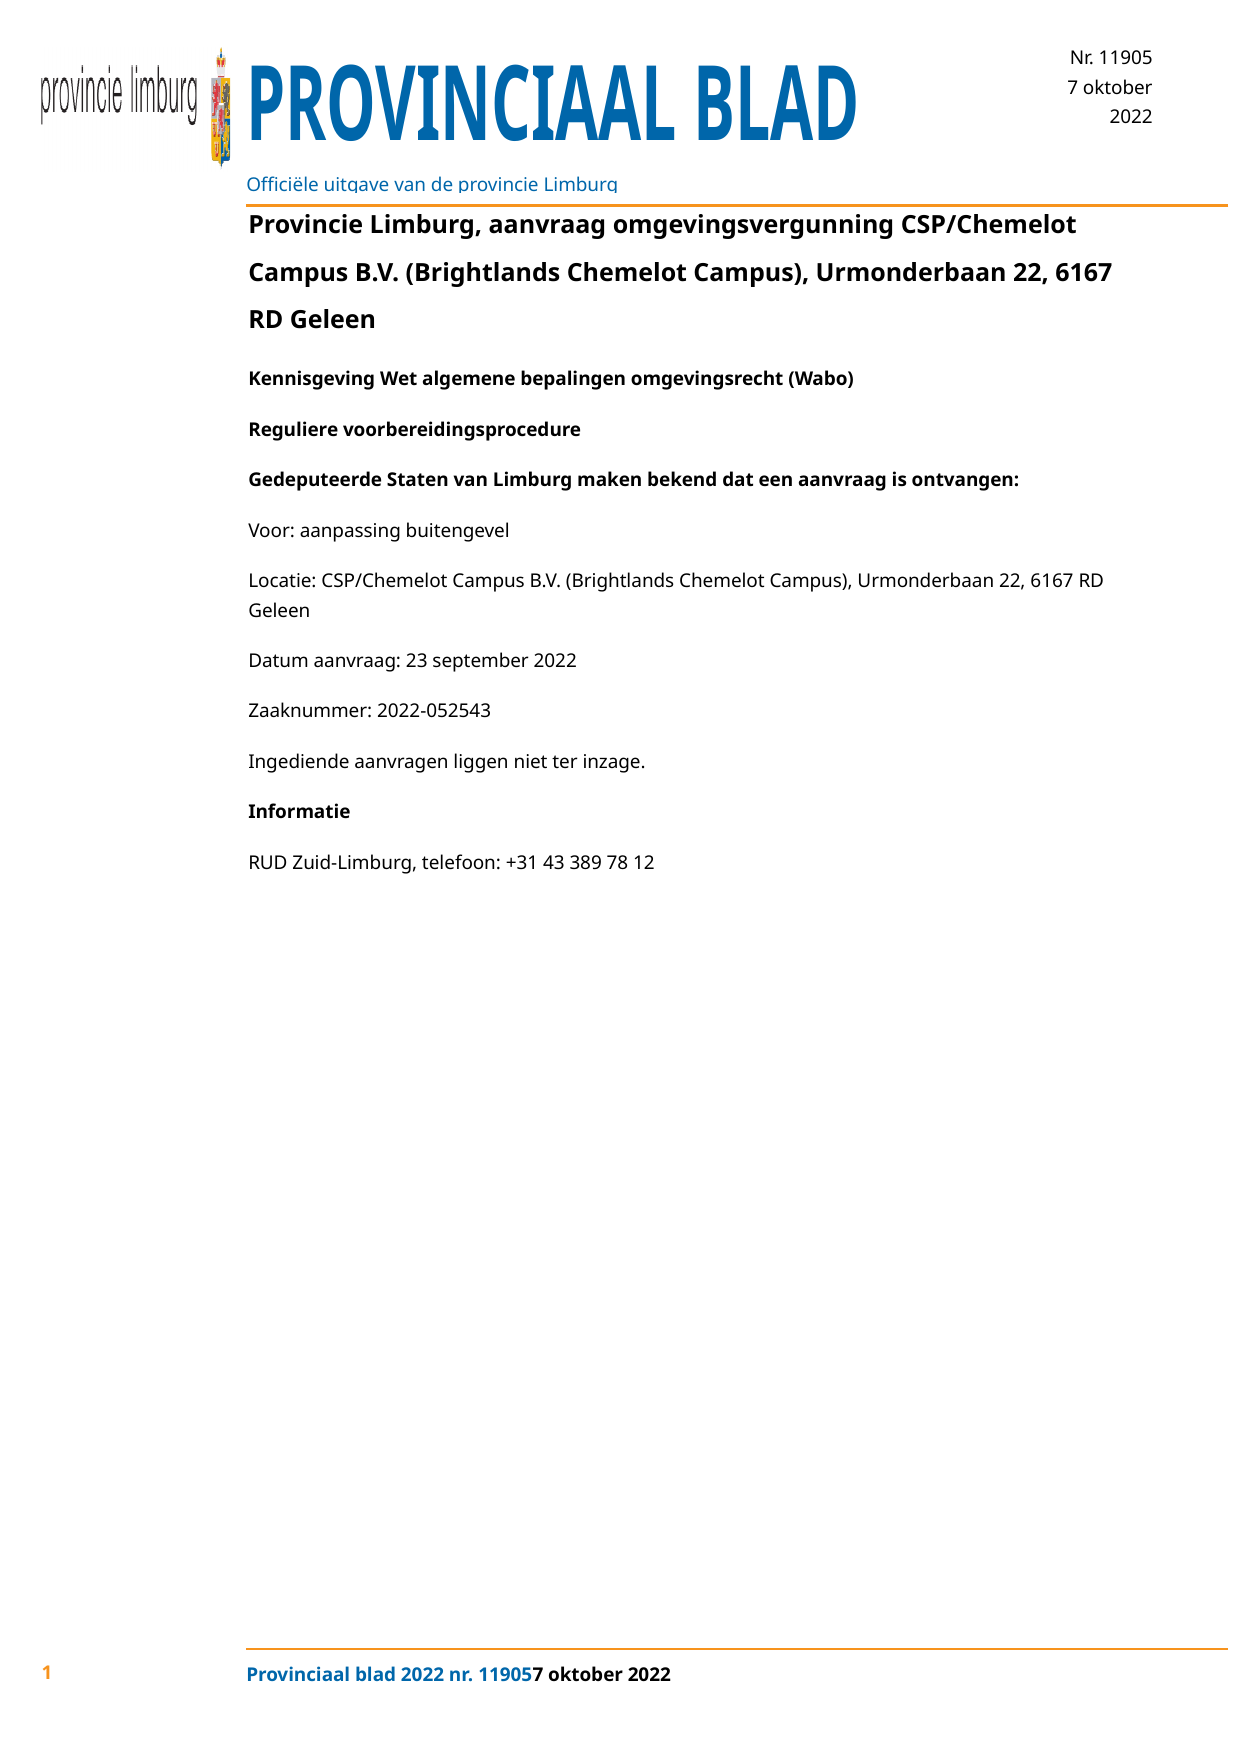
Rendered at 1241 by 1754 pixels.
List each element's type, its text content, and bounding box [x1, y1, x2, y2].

picture [41, 47, 231, 172]
text Kennisgeving Wet algemene bepalingen omgevingsrecht (Wabo) [248, 366, 1152, 391]
text Ingediende aanvragen liggen niet ter inzage. [248, 748, 1152, 774]
text Reguliere voorbereidingsprocedure [248, 416, 1152, 442]
text Voor: aanpassing buitengevel [248, 517, 1152, 542]
text Informatie [248, 798, 1152, 824]
text RUD Zuid-Limburg, telefoon: +31 43 389 78 12 [248, 849, 1152, 874]
text Zaaknummer: 2022-052543 [248, 698, 1152, 723]
text Provincie Limburg, aanvraag omgevingsvergunning CSP/Chemelot Campus B.V. (Brightlands Chemelot Campus), Urmonderbaan 22, 6167 RD Geleen [248, 207, 1152, 336]
text Locatie: CSP/Chemelot Campus B.V. (Brightlands Chemelot Campus), Urmonderbaan 22, 6167 RD Geleen [248, 567, 1152, 622]
text Datum aanvraag: 23 september 2022 [248, 647, 1152, 673]
text Gedeputeerde Staten van Limburg maken bekend dat een aanvraag is ontvangen: [248, 466, 1152, 492]
